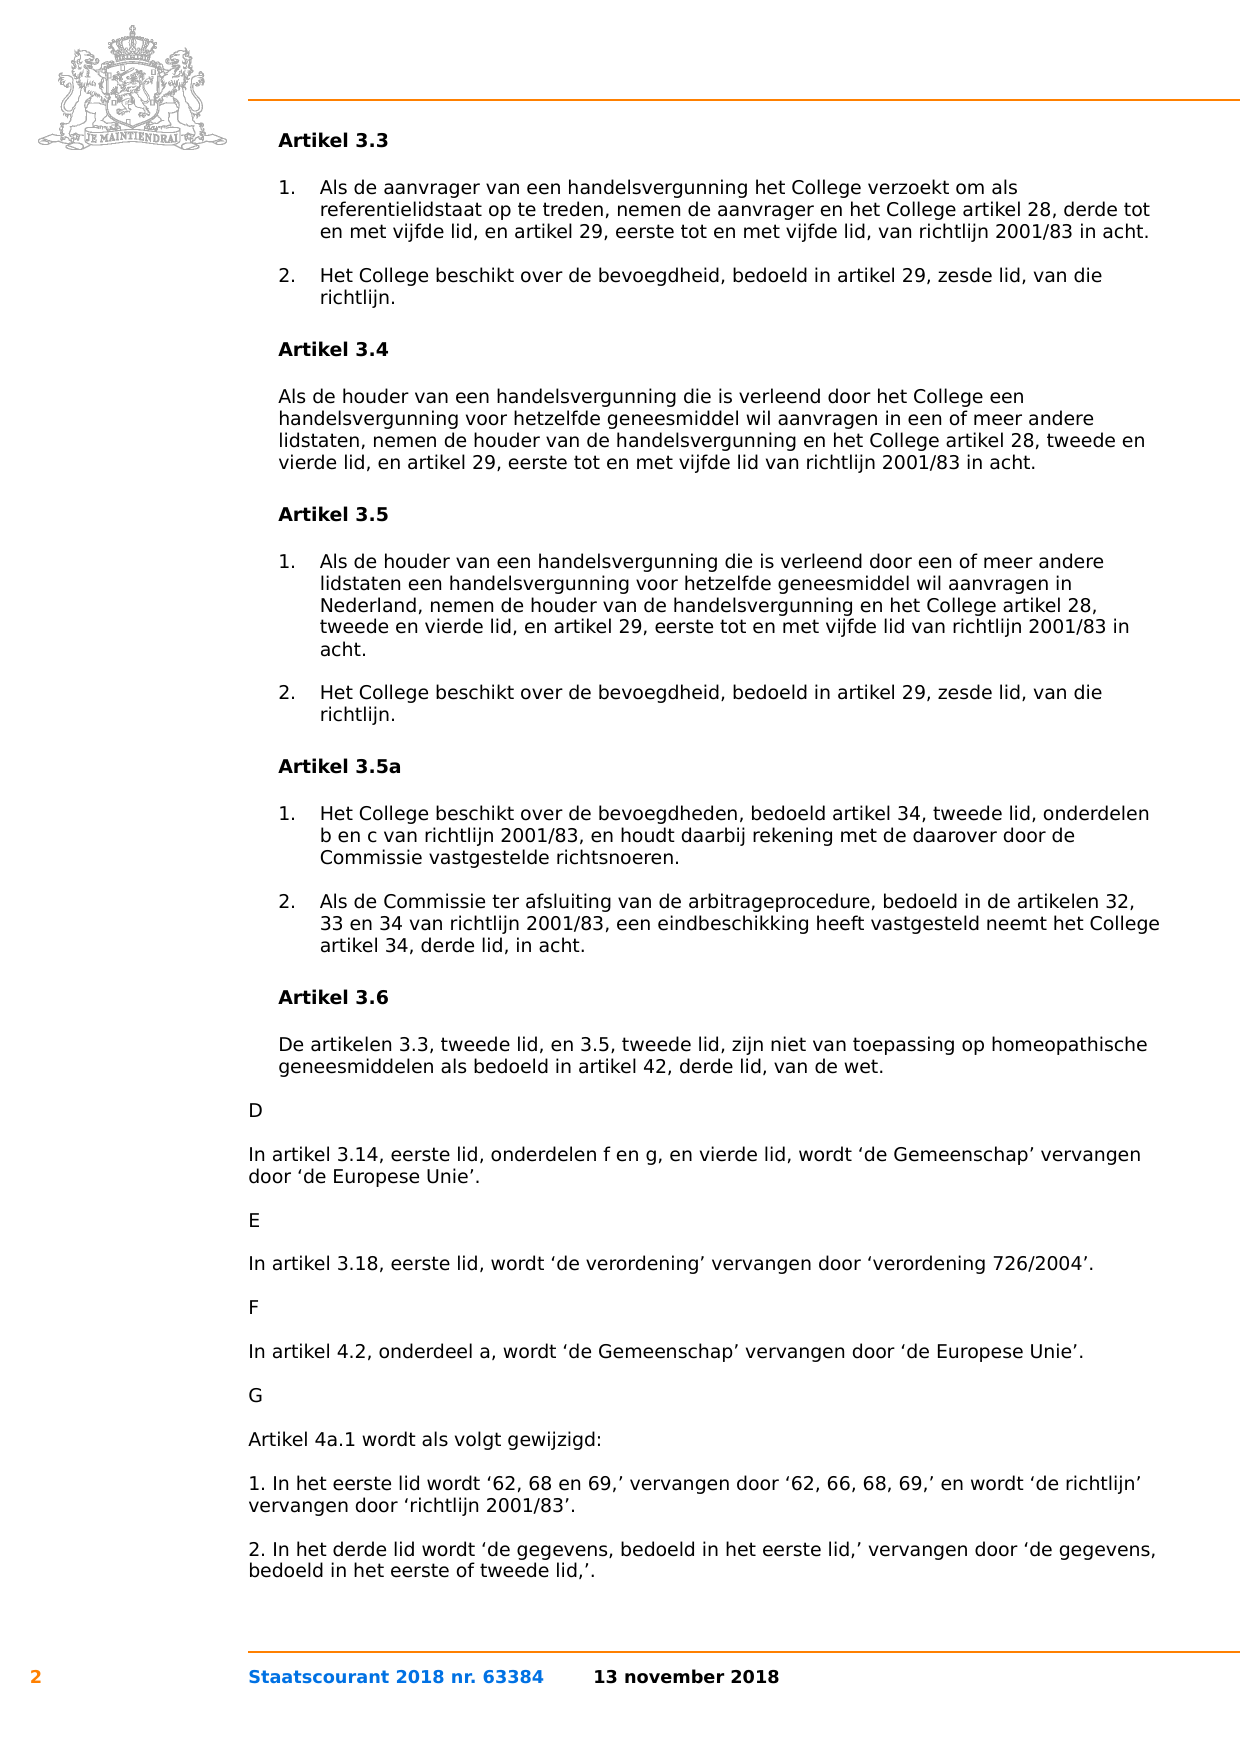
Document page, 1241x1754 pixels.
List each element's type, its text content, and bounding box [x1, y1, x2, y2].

text G [248, 1385, 1163, 1407]
picture [38, 25, 227, 150]
subtitle Artikel 3.4 [278, 339, 1163, 361]
subtitle Artikel 3.5 [278, 503, 1163, 526]
text 2. Het College beschikt over de bevoegdheid, bedoeld in artikel 29, zesde lid, van die richtlijn. [278, 682, 1163, 726]
text De artikelen 3.3, tweede lid, en 3.5, tweede lid, zijn niet van toepassing op homeopathische geneesmiddelen als bedoeld in artikel 42, derde lid, van de wet. [278, 1034, 1163, 1078]
text 2. Het College beschikt over de bevoegdheid, bedoeld in artikel 29, zesde lid, van die richtlijn. [278, 265, 1163, 309]
text Als de houder van een handelsvergunning die is verleend door het College een handelsvergunning voor hetzelfde geneesmiddel wil aanvragen in een of meer andere lidstaten, nemen de houder van de handelsvergunning en het College artikel 28, tweede en vierde lid, en artikel 29, eerste tot en met vijfde lid van richtlijn 2001/83 in acht. [278, 386, 1163, 473]
text 1. Als de aanvrager van een handelsvergunning het College verzoekt om als referentielidstaat op te treden, nemen de aanvrager en het College artikel 28, derde tot en met vijfde lid, en artikel 29, eerste tot en met vijfde lid, van richtlijn 2001/83 in acht. [278, 177, 1163, 243]
subtitle Artikel 3.3 [278, 130, 1163, 152]
text In artikel 3.18, eerste lid, wordt ‘de verordening’ vervangen door ‘verordening 726/2004’. [248, 1253, 1163, 1275]
subtitle Artikel 3.6 [278, 987, 1163, 1009]
text In artikel 3.14, eerste lid, onderdelen f en g, en vierde lid, wordt ‘de Gemeenschap’ vervangen door ‘de Europese Unie’. [248, 1144, 1163, 1188]
text E [248, 1209, 1163, 1231]
text 1. In het eerste lid wordt ‘62, 68 en 69,’ vervangen door ‘62, 66, 68, 69,’ en wordt ‘de richtlijn’ vervangen door ‘richtlijn 2001/83’. [248, 1473, 1163, 1517]
text 2. In het derde lid wordt ‘de gegevens, bedoeld in het eerste lid,’ vervangen door ‘de gegevens, bedoeld in het eerste of tweede lid,’. [248, 1538, 1163, 1582]
subtitle Artikel 3.5a [278, 756, 1163, 778]
text 1. Als de houder van een handelsvergunning die is verleend door een of meer andere lidstaten een handelsvergunning voor hetzelfde geneesmiddel wil aanvragen in Nederland, nemen de houder van de handelsvergunning en het College artikel 28, tweede en vierde lid, en artikel 29, eerste tot en met vijfde lid van richtlijn 2001/83 in acht. [278, 551, 1163, 660]
text F [248, 1297, 1163, 1319]
text D [248, 1100, 1163, 1122]
text 2. Als de Commissie ter afsluiting van de arbitrageprocedure, bedoeld in de artikelen 32, 33 en 34 van richtlijn 2001/83, een eindbeschikking heeft vastgesteld neemt het College artikel 34, derde lid, in acht. [278, 891, 1163, 957]
text Artikel 4a.1 wordt als volgt gewijzigd: [248, 1429, 1163, 1451]
text 1. Het College beschikt over de bevoegdheden, bedoeld artikel 34, tweede lid, onderdelen b en c van richtlijn 2001/83, en houdt daarbij rekening met de daarover door de Commissie vastgestelde richtsnoeren. [278, 803, 1163, 869]
text In artikel 4.2, onderdeel a, wordt ‘de Gemeenschap’ vervangen door ‘de Europese Unie’. [248, 1341, 1163, 1363]
